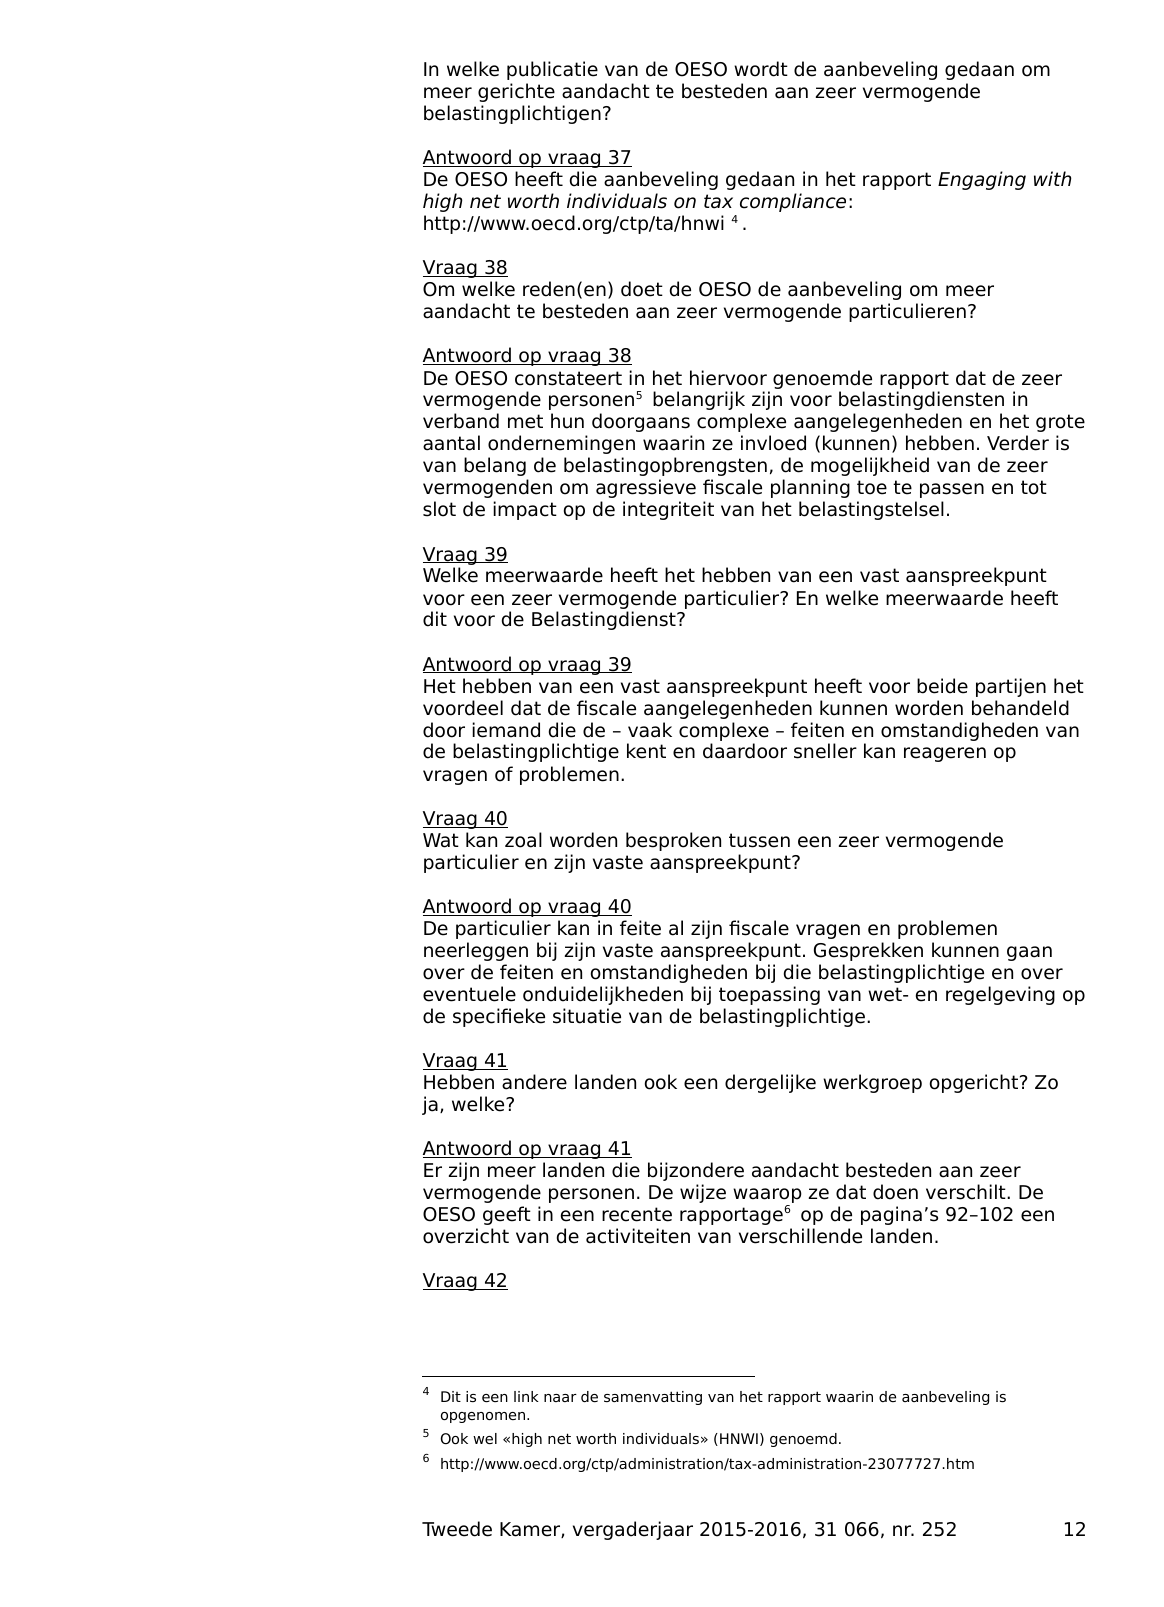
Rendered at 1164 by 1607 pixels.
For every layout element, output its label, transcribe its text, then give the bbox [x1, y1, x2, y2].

text Welke meerwaarde heeft het hebben van een vast aanspreekpunt voor een zeer vermogende particulier? En welke meerwaarde heeft dit voor de Belastingdienst? [422, 565, 1087, 631]
text Om welke reden(en) doet de OESO de aanbeveling om meer aandacht te besteden aan zeer vermogende particulieren? [422, 279, 1087, 323]
text De OESO heeft die aanbeveling gedaan in het rapport Engaging with high net worth individuals on tax compliance: http://www.oecd.org/ctp/ta/hnwi . [422, 169, 1087, 235]
text De particulier kan in feite al zijn fiscale vragen en problemen neerleggen bij zijn vaste aanspreekpunt. Gesprekken kunnen gaan over de feiten en omstandigheden bij die belastingplichtige en over eventuele onduidelijkheden bij toepassing van wet- en regelgeving op de specifieke situatie van de belastingplichtige. [422, 918, 1087, 1028]
text Antwoord op vraag 40 [422, 896, 1087, 918]
text De OESO constateert in het hiervoor genoemde rapport dat de zeer vermogende personen belangrijk zijn voor belastingdiensten in verband met hun doorgaans complexe aangelegenheden en het grote aantal ondernemingen waarin ze invloed (kunnen) hebben. Verder is van belang de belastingopbrengsten, de mogelijkheid van de zeer vermogenden om agressieve fiscale planning toe te passen en tot slot de impact op de integriteit van het belastingstelsel. [422, 367, 1087, 521]
text Vraag 42 [422, 1270, 1087, 1292]
text http://www.oecd.org/ctp/administration/tax-administration-23077727.htm [422, 1452, 1087, 1474]
text Vraag 40 [422, 808, 1087, 829]
text Antwoord op vraag 41 [422, 1138, 1087, 1160]
text Het hebben van een vast aanspreekpunt heeft voor beide partijen het voordeel dat de fiscale aangelegenheden kunnen worden behandeld door iemand die de – vaak complexe – feiten en omstandigheden van de belastingplichtige kent en daardoor sneller kan reageren op vragen of problemen. [422, 676, 1087, 785]
text Vraag 38 [422, 257, 1087, 279]
text Antwoord op vraag 38 [422, 345, 1087, 367]
text Antwoord op vraag 37 [422, 147, 1087, 169]
text Vraag 41 [422, 1050, 1087, 1072]
text Vraag 39 [422, 543, 1087, 565]
text Wat kan zoal worden besproken tussen een zeer vermogende particulier en zijn vaste aanspreekpunt? [422, 829, 1087, 873]
text Hebben andere landen ook een dergelijke werkgroep opgericht? Zo ja, welke? [422, 1072, 1087, 1116]
text Er zijn meer landen die bijzondere aandacht besteden aan zeer vermogende personen. De wijze waarop ze dat doen verschilt. De OESO geeft in een recente rapportage op de pagina’s 92–102 een overzicht van de activiteiten van verschillende landen. [422, 1160, 1087, 1248]
text Dit is een link naar de samenvatting van het rapport waarin de aanbeveling is opgenomen. [422, 1385, 1087, 1424]
text In welke publicatie van de OESO wordt de aanbeveling gedaan om meer gerichte aandacht te besteden aan zeer vermogende belastingplichtigen? [422, 59, 1087, 125]
text Ook wel «high net worth individuals» (HNWI) genoemd. [422, 1427, 1087, 1449]
text Antwoord op vraag 39 [422, 653, 1087, 676]
